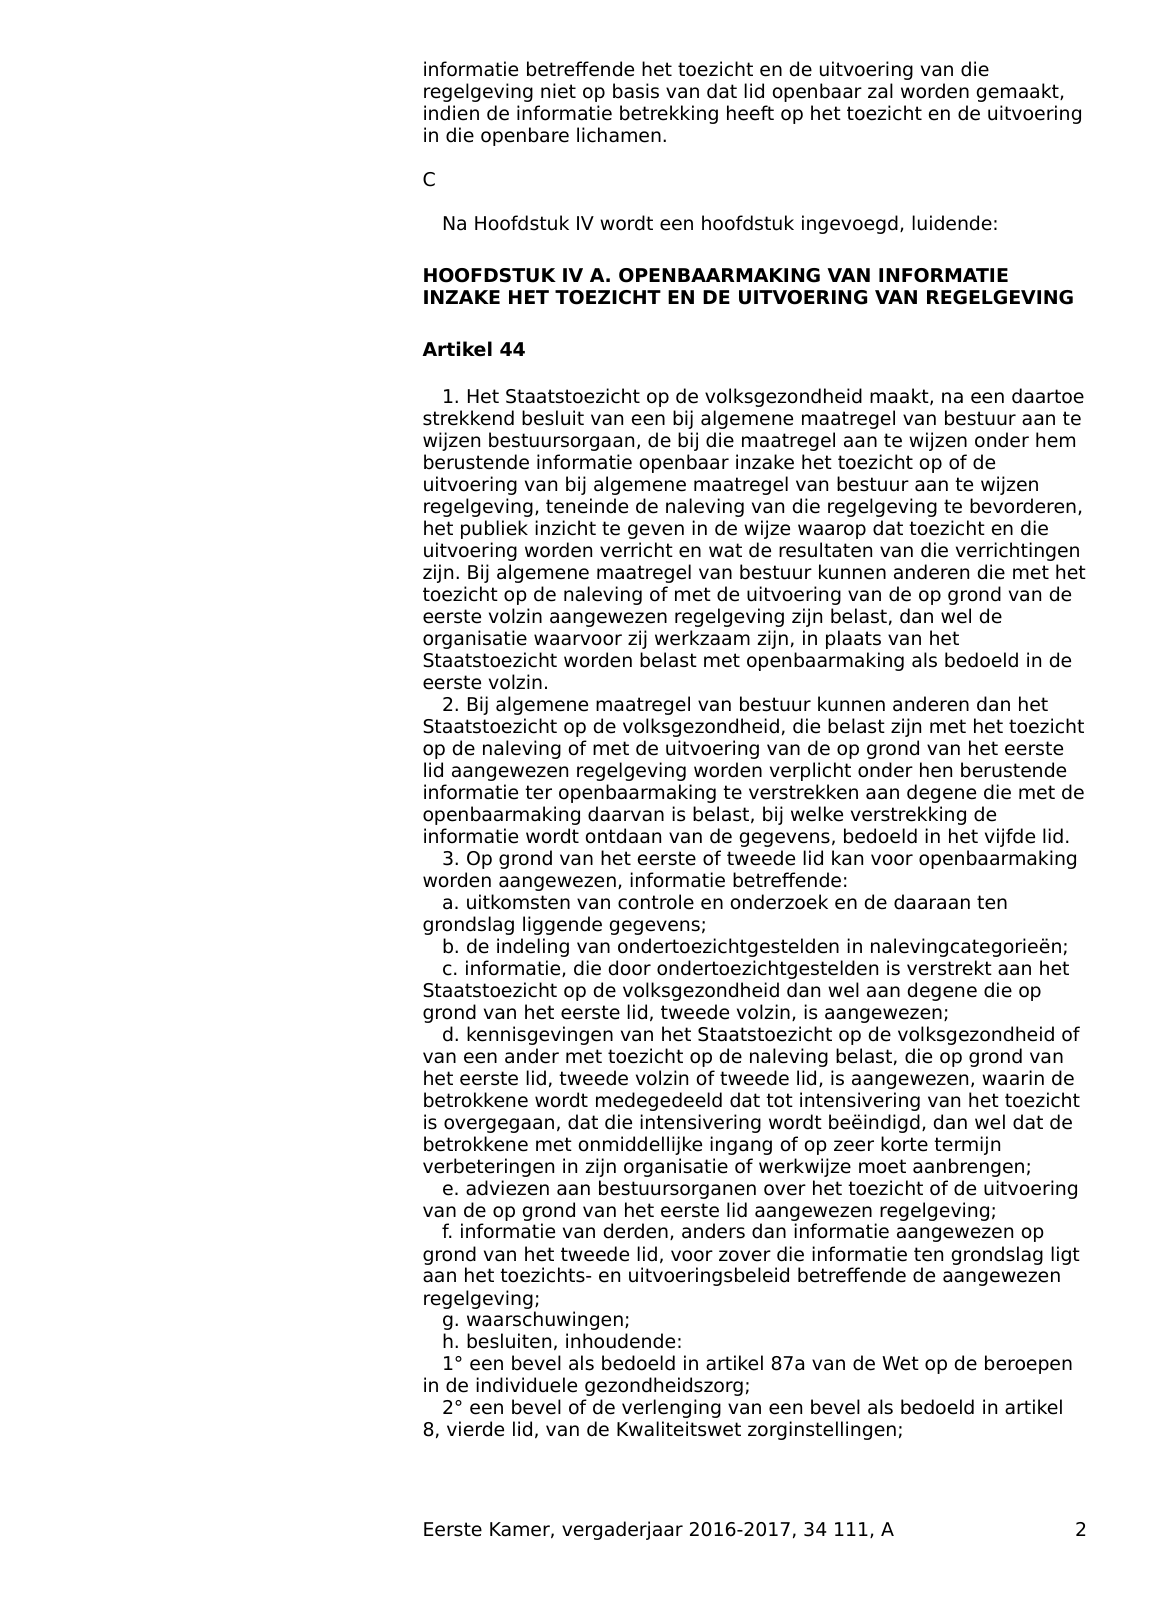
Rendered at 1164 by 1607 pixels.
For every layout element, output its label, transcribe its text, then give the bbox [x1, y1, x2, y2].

text g. waarschuwingen; [422, 1309, 1087, 1331]
text d. kennisgevingen van het Staatstoezicht op de volksgezondheid of van een ander met toezicht op de naleving belast, die op grond van het eerste lid, tweede volzin of tweede lid, is aangewezen, waarin de betrokkene wordt medegedeeld dat tot intensivering van het toezicht is overgegaan, dat die intensivering wordt beëindigd, dan wel dat de betrokkene met onmiddellijke ingang of op zeer korte termijn verbeteringen in zijn organisatie of werkwijze moet aanbrengen; [422, 1024, 1087, 1177]
text 2° een bevel of de verlenging van een bevel als bedoeld in artikel 8, vierde lid, van de Kwaliteitswet zorginstellingen; [422, 1397, 1087, 1441]
text 3. Op grond van het eerste of tweede lid kan voor openbaarmaking worden aangewezen, informatie betreffende: [422, 848, 1087, 892]
text 1° een bevel als bedoeld in artikel 87a van de Wet op de beroepen in de individuele gezondheidszorg; [422, 1353, 1087, 1397]
text h. besluiten, inhoudende: [422, 1331, 1087, 1353]
subtitle Artikel 44 [422, 339, 1087, 361]
text e. adviezen aan bestuursorganen over het toezicht of de uitvoering van de op grond van het eerste lid aangewezen regelgeving; [422, 1177, 1087, 1221]
text informatie betreffende het toezicht en de uitvoering van die regelgeving niet op basis van dat lid openbaar zal worden gemaakt, indien de informatie betrekking heeft op het toezicht en de uitvoering in die openbare lichamen. [422, 59, 1087, 147]
text C [422, 169, 1087, 191]
text 1. Het Staatstoezicht op de volksgezondheid maakt, na een daartoe strekkend besluit van een bij algemene maatregel van bestuur aan te wijzen bestuursorgaan, de bij die maatregel aan te wijzen onder hem berustende informatie openbaar inzake het toezicht op of de uitvoering van bij algemene maatregel van bestuur aan te wijzen regelgeving, teneinde de naleving van die regelgeving te bevorderen, het publiek inzicht te geven in de wijze waarop dat toezicht en die uitvoering worden verricht en wat de resultaten van die verrichtingen zijn. Bij algemene maatregel van bestuur kunnen anderen die met het toezicht op de naleving of met de uitvoering van de op grond van de eerste volzin aangewezen regelgeving zijn belast, dan wel de organisatie waarvoor zij werkzaam zijn, in plaats van het Staatstoezicht worden belast met openbaarmaking als bedoeld in de eerste volzin. [422, 386, 1087, 694]
text b. de indeling van ondertoezichtgestelden in nalevingcategorieën; [422, 936, 1087, 958]
text c. informatie, die door ondertoezichtgestelden is verstrekt aan het Staatstoezicht op de volksgezondheid dan wel aan degene die op grond van het eerste lid, tweede volzin, is aangewezen; [422, 958, 1087, 1024]
subtitle HOOFDSTUK IV A. OPENBAARMAKING VAN INFORMATIE INZAKE HET TOEZICHT EN DE UITVOERING VAN REGELGEVING [422, 265, 1087, 309]
text 2. Bij algemene maatregel van bestuur kunnen anderen dan het Staatstoezicht op de volksgezondheid, die belast zijn met het toezicht op de naleving of met de uitvoering van de op grond van het eerste lid aangewezen regelgeving worden verplicht onder hen berustende informatie ter openbaarmaking te verstrekken aan degene die met de openbaarmaking daarvan is belast, bij welke verstrekking de informatie wordt ontdaan van de gegevens, bedoeld in het vijfde lid. [422, 694, 1087, 848]
text a. uitkomsten van controle en onderzoek en de daaraan ten grondslag liggende gegevens; [422, 892, 1087, 936]
text Na Hoofdstuk IV wordt een hoofdstuk ingevoegd, luidende: [422, 213, 1087, 235]
text f. informatie van derden, anders dan informatie aangewezen op grond van het tweede lid, voor zover die informatie ten grondslag ligt aan het toezichts- en uitvoeringsbeleid betreffende de aangewezen regelgeving; [422, 1221, 1087, 1309]
